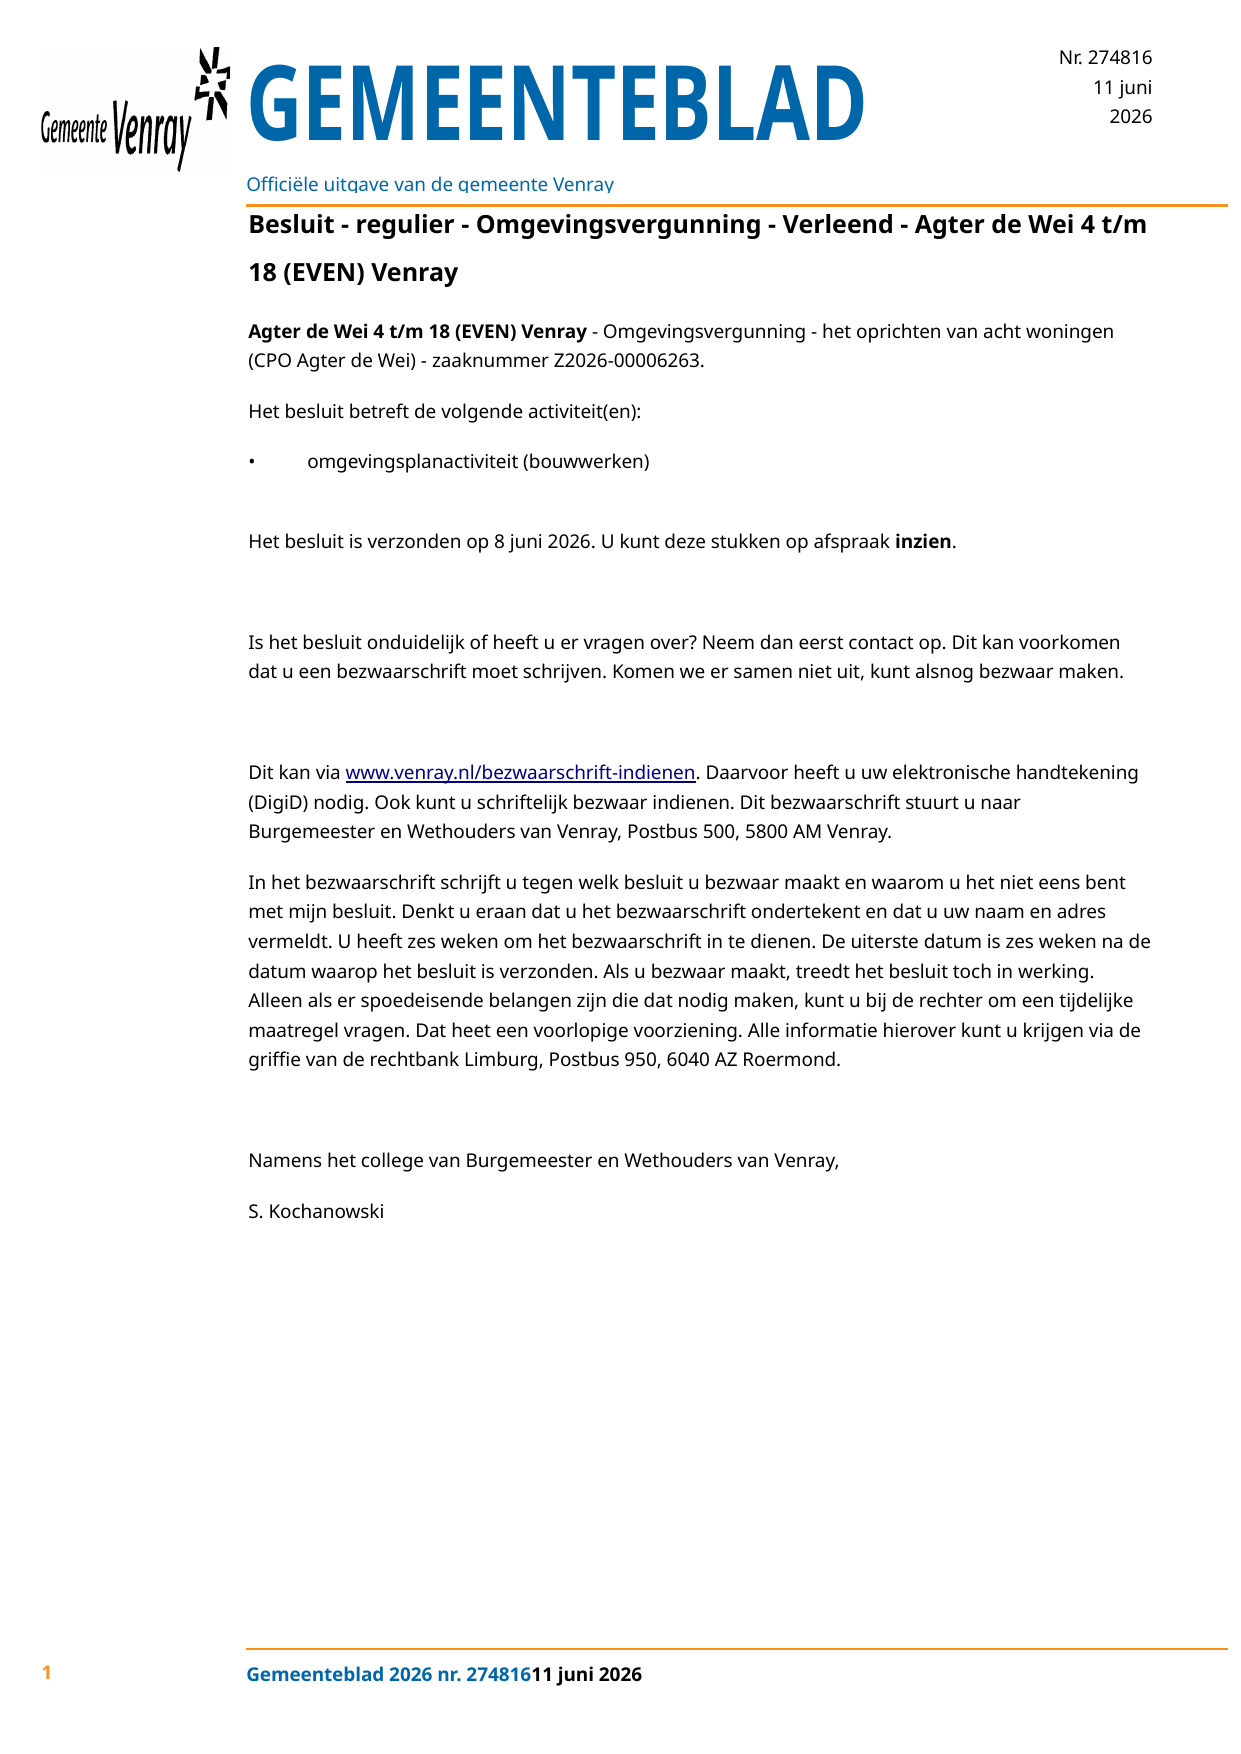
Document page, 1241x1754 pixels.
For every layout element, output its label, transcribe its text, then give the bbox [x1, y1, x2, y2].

text S. Kochanowski [248, 1198, 1152, 1224]
text Is het besluit onduidelijk of heeft u er vragen over? Neem dan eerst contact op. Dit kan voorkomen dat u een bezwaarschrift moet schrijven. Komen we er samen niet uit, kunt alsnog bezwaar maken. [248, 629, 1152, 684]
list omgevingsplanactiviteit (bouwwerken) [248, 448, 1152, 474]
picture [41, 47, 231, 172]
text Besluit - regulier - Omgevingsvergunning - Verleend - Agter de Wei 4 t/m 18 (EVEN) Venray [248, 207, 1152, 288]
text In het bezwaarschrift schrijft u tegen welk besluit u bezwaar maakt en waarom u het niet eens bent met mijn besluit. Denkt u eraan dat u het bezwaarschrift ondertekent en dat u uw naam en adres vermeldt. U heeft zes weken om het bezwaarschrift in te dienen. De uiterste datum is zes weken na de datum waarop het besluit is verzonden. Als u bezwaar maakt, treedt het besluit toch in werking. Alleen als er spoedeisende belangen zijn die dat nodig maken, kunt u bij de rechter om een tijdelijke maatregel vragen. Dat heet een voorlopige voorziening. Alle informatie hierover kunt u krijgen via de griffie van de rechtbank Limburg, Postbus 950, 6040 AZ Roermond. [248, 869, 1152, 1072]
text Agter de Wei 4 t/m 18 (EVEN) Venray - Omgevingsvergunning - het oprichten van acht woningen (CPO Agter de Wei) - zaaknummer Z2026-00006263. [248, 318, 1152, 373]
text Het besluit is verzonden op 8 juni 2026. U kunt deze stukken op afspraak inzien. [248, 528, 1152, 554]
text Het besluit betreft de volgende activiteit(en): [248, 398, 1152, 424]
text Dit kan via www.venray.nl/bezwaarschrift-indienen. Daarvoor heeft u uw elektronische handtekening (DigiD) nodig. Ook kunt u schriftelijk bezwaar indienen. Dit bezwaarschrift stuurt u naar Burgemeester en Wethouders van Venray, Postbus 500, 5800 AM Venray. [248, 759, 1152, 844]
text Namens het college van Burgemeester en Wethouders van Venray, [248, 1147, 1152, 1173]
